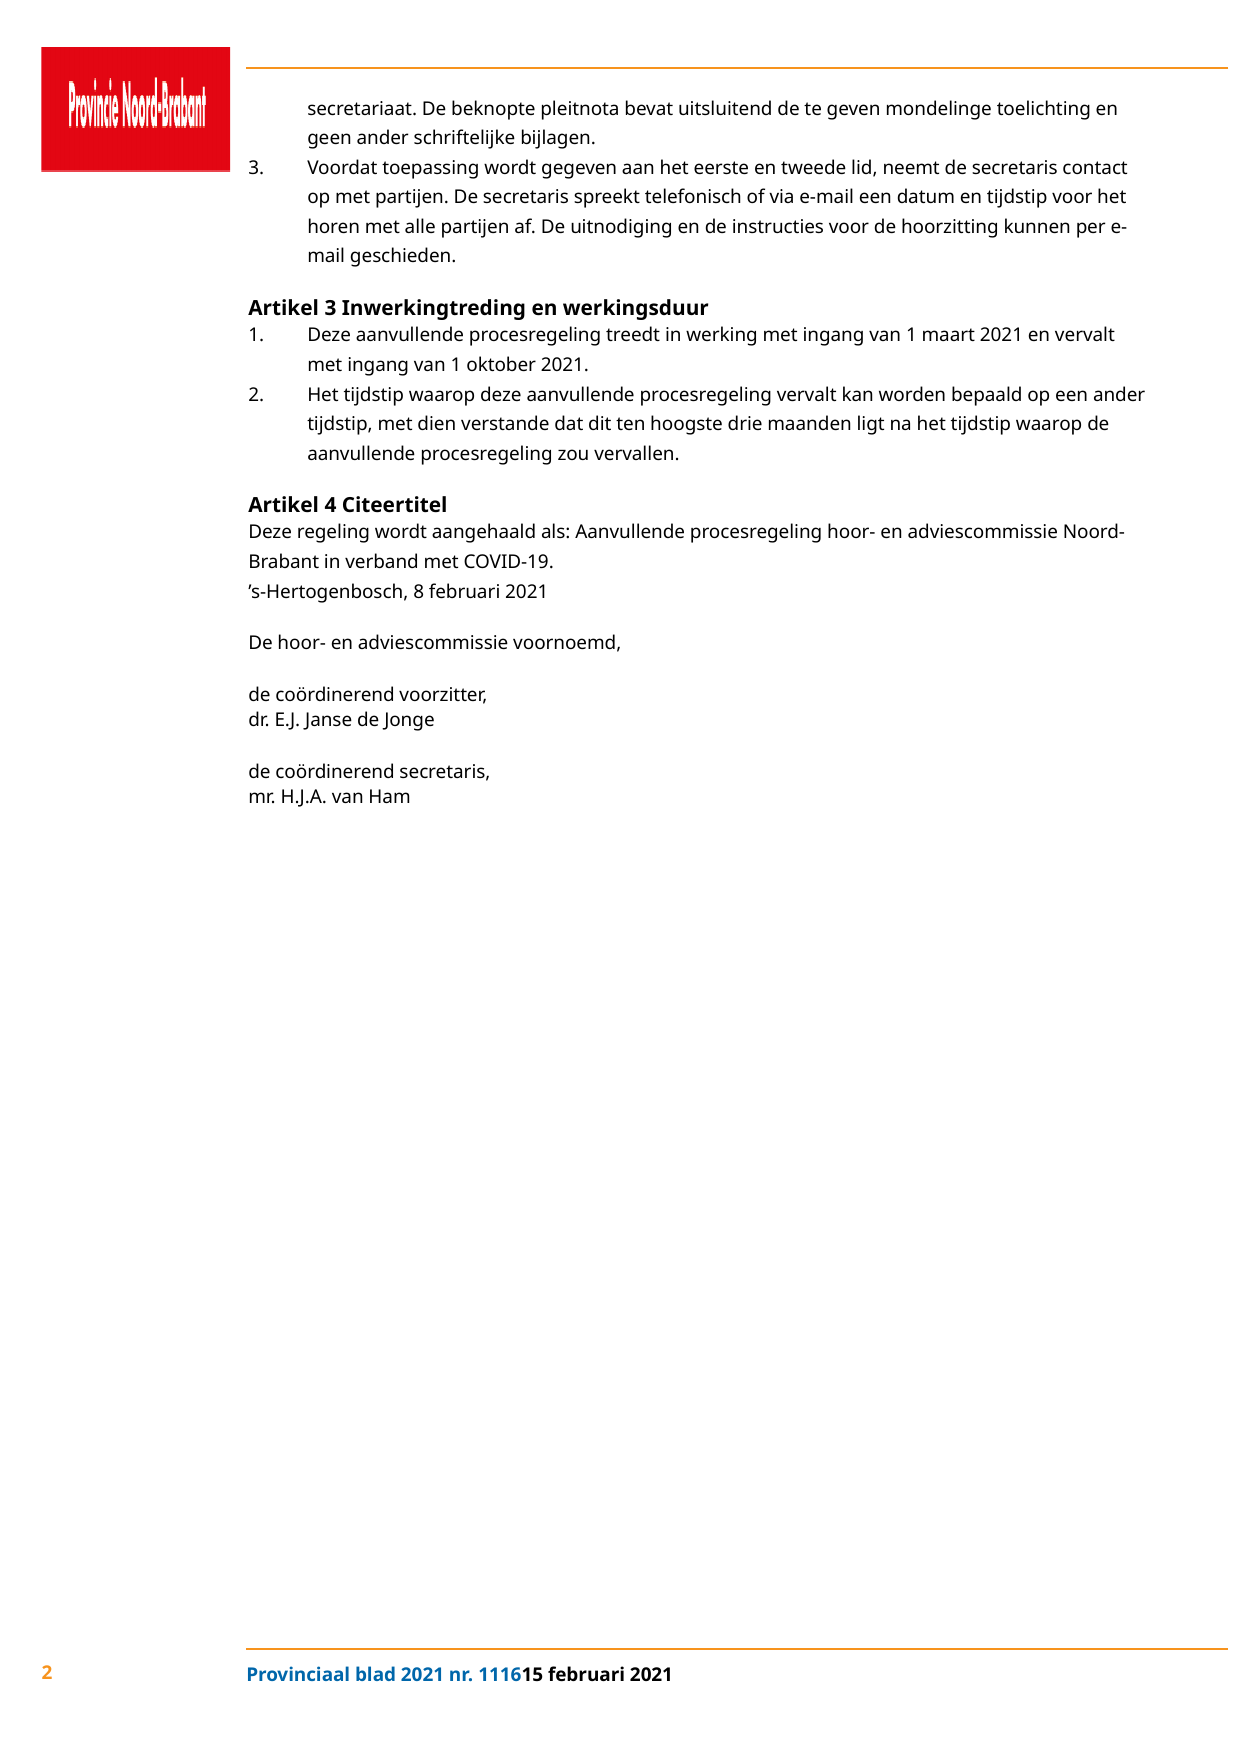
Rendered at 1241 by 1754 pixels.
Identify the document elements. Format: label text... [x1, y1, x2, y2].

list Het tijdstip waarop deze aanvullende procesregeling vervalt kan worden bepaald op een ander tijdstip, met dien verstande dat dit ten hoogste drie maanden ligt na het tijdstip waarop de aanvullende procesregeling zou vervallen. [248, 381, 1152, 466]
text mr. H.J.A. van Ham [248, 784, 1152, 809]
picture [41, 47, 231, 172]
text Artikel 4 Citeertitel [248, 490, 1152, 519]
text Deze regeling wordt aangehaald als: Aanvullende procesregeling hoor- en adviescommissie Noord-Brabant in verband met COVID-19. [248, 519, 1152, 574]
text de coördinerend secretaris, [248, 758, 1152, 784]
text ’s-Hertogenbosch, 8 februari 2021 [248, 578, 1152, 604]
list secretariaat. De beknopte pleitnota bevat uitsluitend de te geven mondelinge toelichting en geen ander schriftelijke bijlagen. [248, 95, 1152, 150]
text Artikel 3 Inwerkingtreding en werkingsduur [248, 293, 1152, 322]
text de coördinerend voorzitter, [248, 681, 1152, 707]
list Voordat toepassing wordt gegeven aan het eerste en tweede lid, neemt de secretaris contact op met partijen. De secretaris spreekt telefonisch of via e-mail een datum en tijdstip voor het horen met alle partijen af. De uitnodiging en de instructies voor de hoorzitting kunnen per e-mail geschieden. [248, 154, 1152, 268]
list Deze aanvullende procesregeling treedt in werking met ingang van 1 maart 2021 en vervalt met ingang van 1 oktober 2021. [248, 322, 1152, 377]
text De hoor- en adviescommissie voornoemd, [248, 629, 1152, 655]
text dr. E.J. Janse de Jonge [248, 707, 1152, 732]
